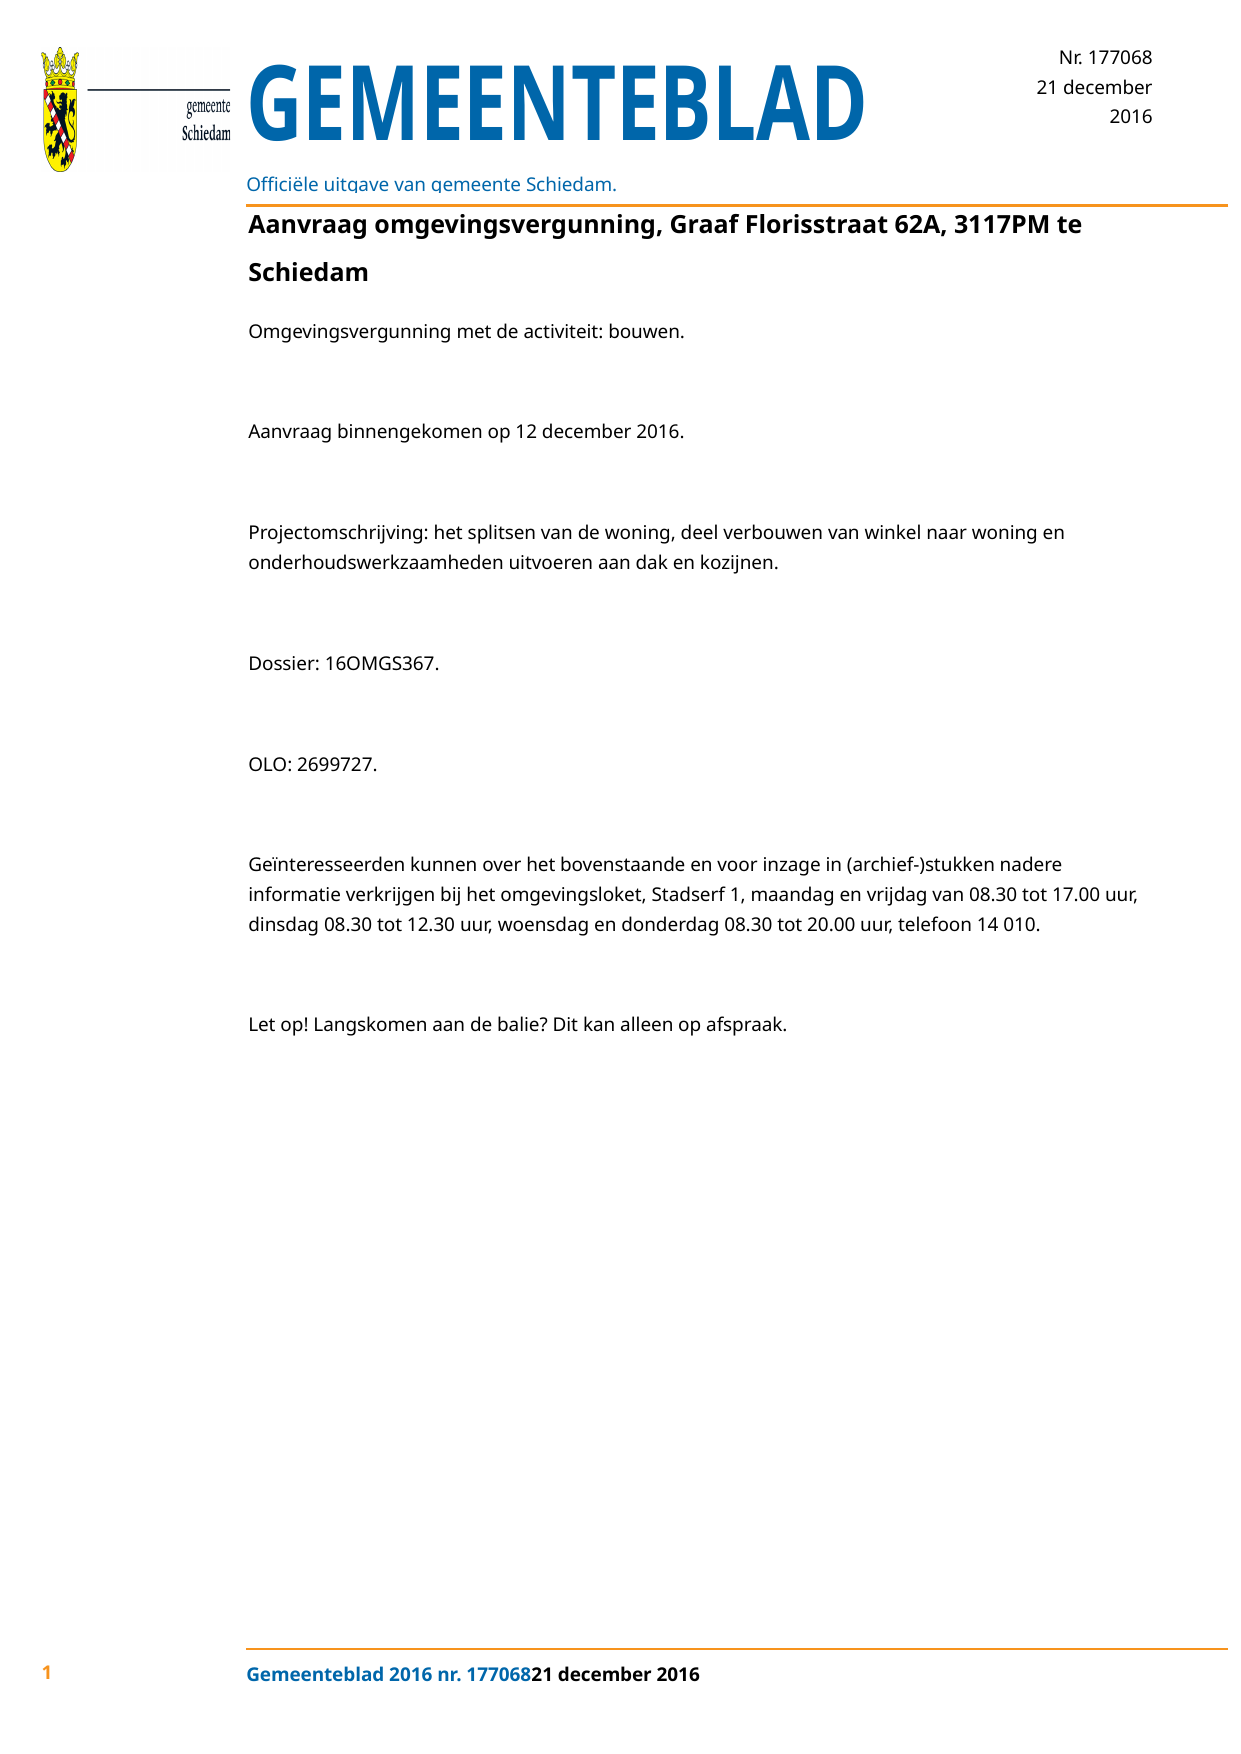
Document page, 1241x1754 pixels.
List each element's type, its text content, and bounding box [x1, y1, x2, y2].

text Aanvraag omgevingsvergunning, Graaf Florisstraat 62A, 3117PM te Schiedam [248, 207, 1152, 288]
text Aanvraag binnengekomen op 12 december 2016. [248, 419, 1152, 444]
text Geïnteresseerden kunnen over het bovenstaande en voor inzage in (archief-)stukken nadere informatie verkrijgen bij het omgevingsloket, Stadserf 1, maandag en vrijdag van 08.30 tot 17.00 uur, dinsdag 08.30 tot 12.30 uur, woensdag en donderdag 08.30 tot 20.00 uur, telefoon 14 010. [248, 852, 1152, 937]
text OLO: 2699727. [248, 751, 1152, 777]
text Dossier: 16OMGS367. [248, 650, 1152, 676]
text Let op! Langskomen aan de balie? Dit kan alleen op afspraak. [248, 1012, 1152, 1037]
picture [41, 47, 231, 172]
text Omgevingsvergunning met de activiteit: bouwen. [248, 318, 1152, 344]
text Projectomschrijving: het splitsen van de woning, deel verbouwen van winkel naar woning en onderhoudswerkzaamheden uitvoeren aan dak en kozijnen. [248, 519, 1152, 575]
